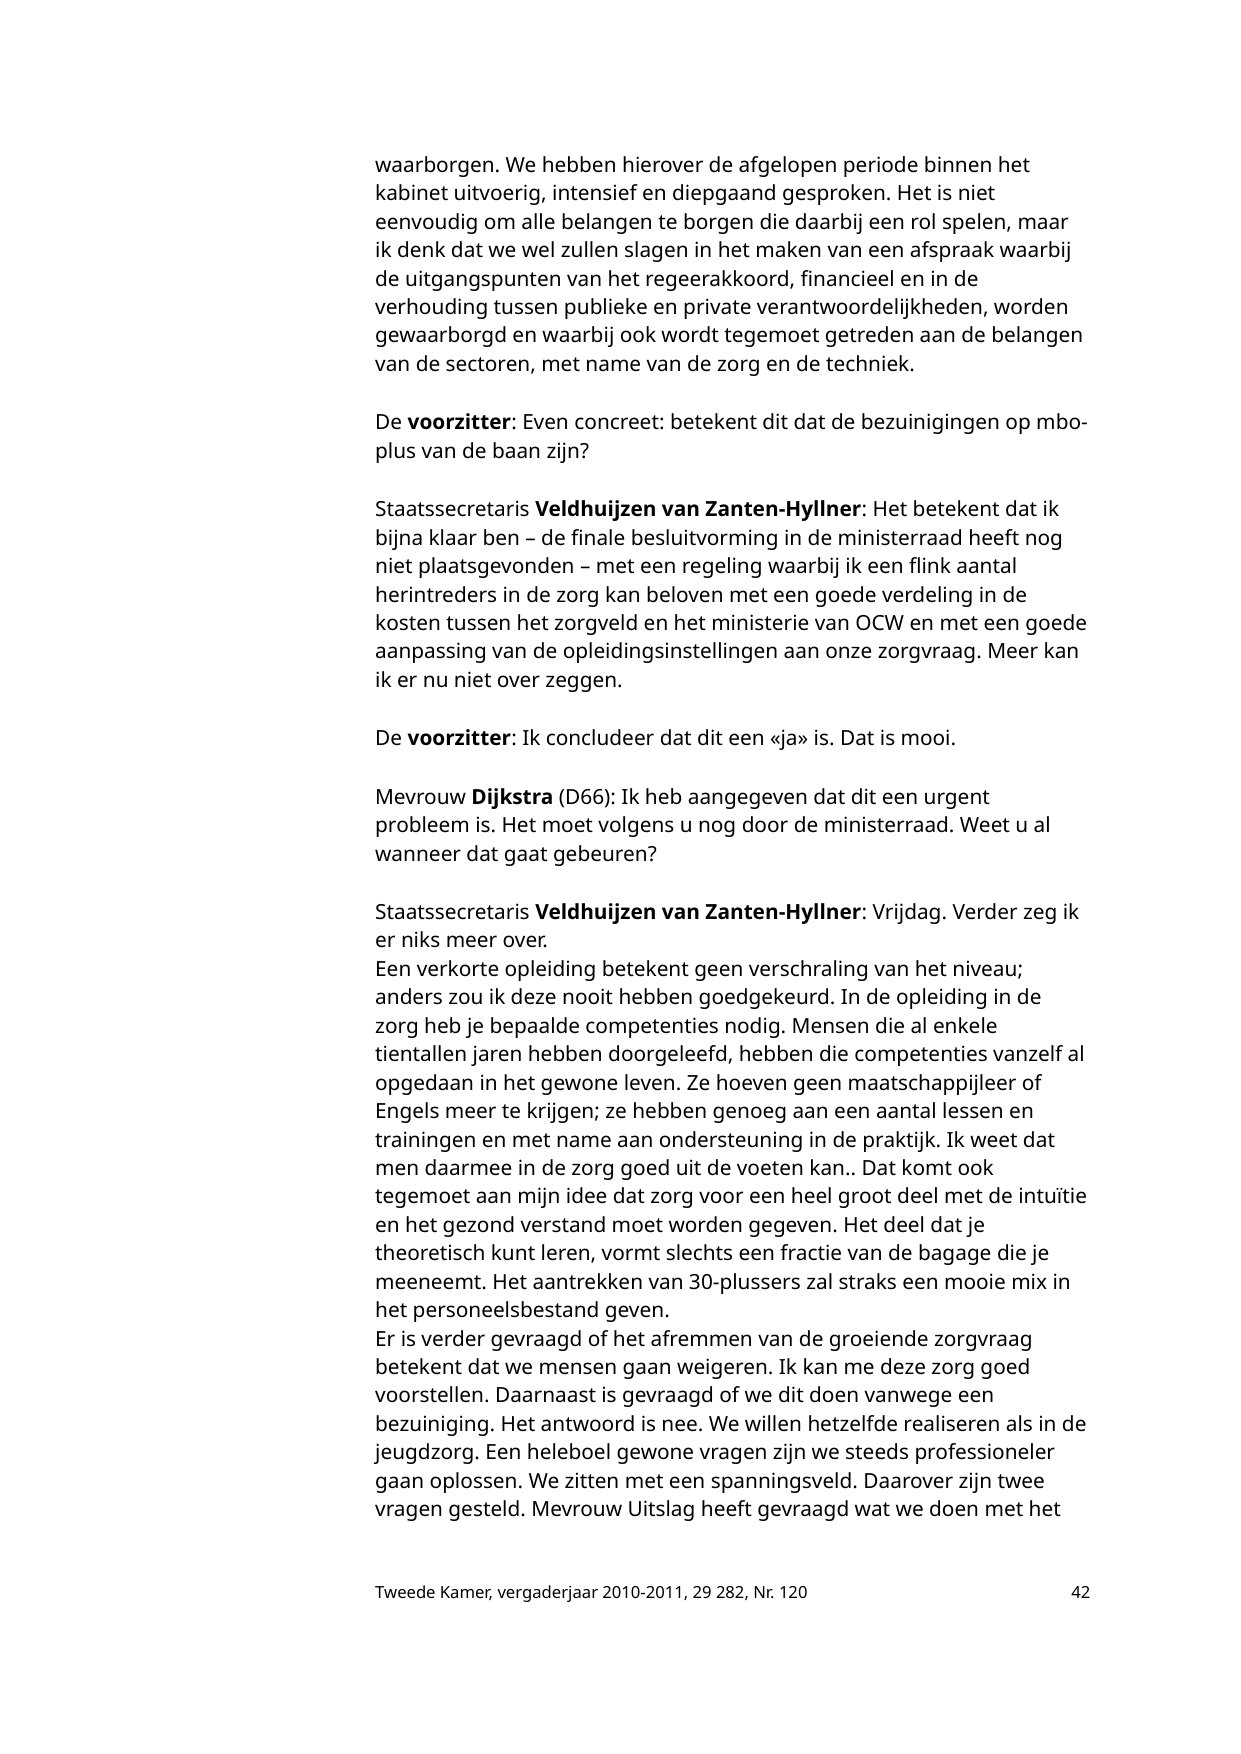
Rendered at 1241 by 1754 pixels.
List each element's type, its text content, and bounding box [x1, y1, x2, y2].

text Een verkorte opleiding betekent geen verschraling van het niveau; anders zou ik deze nooit hebben goedgekeurd. In de opleiding in de zorg heb je bepaalde competenties nodig. Mensen die al enkele tientallen jaren hebben doorgeleefd, hebben die competenties vanzelf al opgedaan in het gewone leven. Ze hoeven geen maatschappijleer of Engels meer te krijgen; ze hebben genoeg aan een aantal lessen en trainingen en met name aan ondersteuning in de praktijk. Ik weet dat men daarmee in de zorg goed uit de voeten kan.. Dat komt ook tegemoet aan mijn idee dat zorg voor een heel groot deel met de intuïtie en het gezond verstand moet worden gegeven. Het deel dat je theoretisch kunt leren, vormt slechts een fractie van de bagage die je meeneemt. Het aantrekken van 30-plussers zal straks een mooie mix in het personeelsbestand geven. [375, 954, 1090, 1324]
text De voorzitter: Even concreet: betekent dit dat de bezuinigingen op mbo-plus van de baan zijn? [375, 407, 1090, 464]
text Staatssecretaris Veldhuijzen van Zanten-Hyllner: Vrijdag. Verder zeg ik er niks meer over. [375, 897, 1090, 954]
text waarborgen. We hebben hierover de afgelopen periode binnen het kabinet uitvoerig, intensief en diepgaand gesproken. Het is niet eenvoudig om alle belangen te borgen die daarbij een rol spelen, maar ik denk dat we wel zullen slagen in het maken van een afspraak waarbij de uitgangspunten van het regeerakkoord, financieel en in de verhouding tussen publieke en private verantwoordelijkheden, worden gewaarborgd en waarbij ook wordt tegemoet getreden aan de belangen van de sectoren, met name van de zorg en de techniek. [375, 150, 1090, 377]
text Mevrouw Dijkstra (D66): Ik heb aangegeven dat dit een urgent probleem is. Het moet volgens u nog door de ministerraad. Weet u al wanneer dat gaat gebeuren? [375, 782, 1090, 867]
text De voorzitter: Ik concludeer dat dit een «ja» is. Dat is mooi. [375, 723, 1090, 752]
text Er is verder gevraagd of het afremmen van de groeiende zorgvraag betekent dat we mensen gaan weigeren. Ik kan me deze zorg goed voorstellen. Daarnaast is gevraagd of we dit doen vanwege een bezuiniging. Het antwoord is nee. We willen hetzelfde realiseren als in de jeugdzorg. Een heleboel gewone vragen zijn we steeds professioneler gaan oplossen. We zitten met een spanningsveld. Daarover zijn twee vragen gesteld. Mevrouw Uitslag heeft gevraagd wat we doen met het [375, 1324, 1090, 1523]
text Staatssecretaris Veldhuijzen van Zanten-Hyllner: Het betekent dat ik bijna klaar ben – de finale besluitvorming in de ministerraad heeft nog niet plaatsgevonden – met een regeling waarbij ik een flink aantal herintreders in de zorg kan beloven met een goede verdeling in de kosten tussen het zorgveld en het ministerie van OCW en met een goede aanpassing van de opleidingsinstellingen aan onze zorgvraag. Meer kan ik er nu niet over zeggen. [375, 494, 1090, 693]
